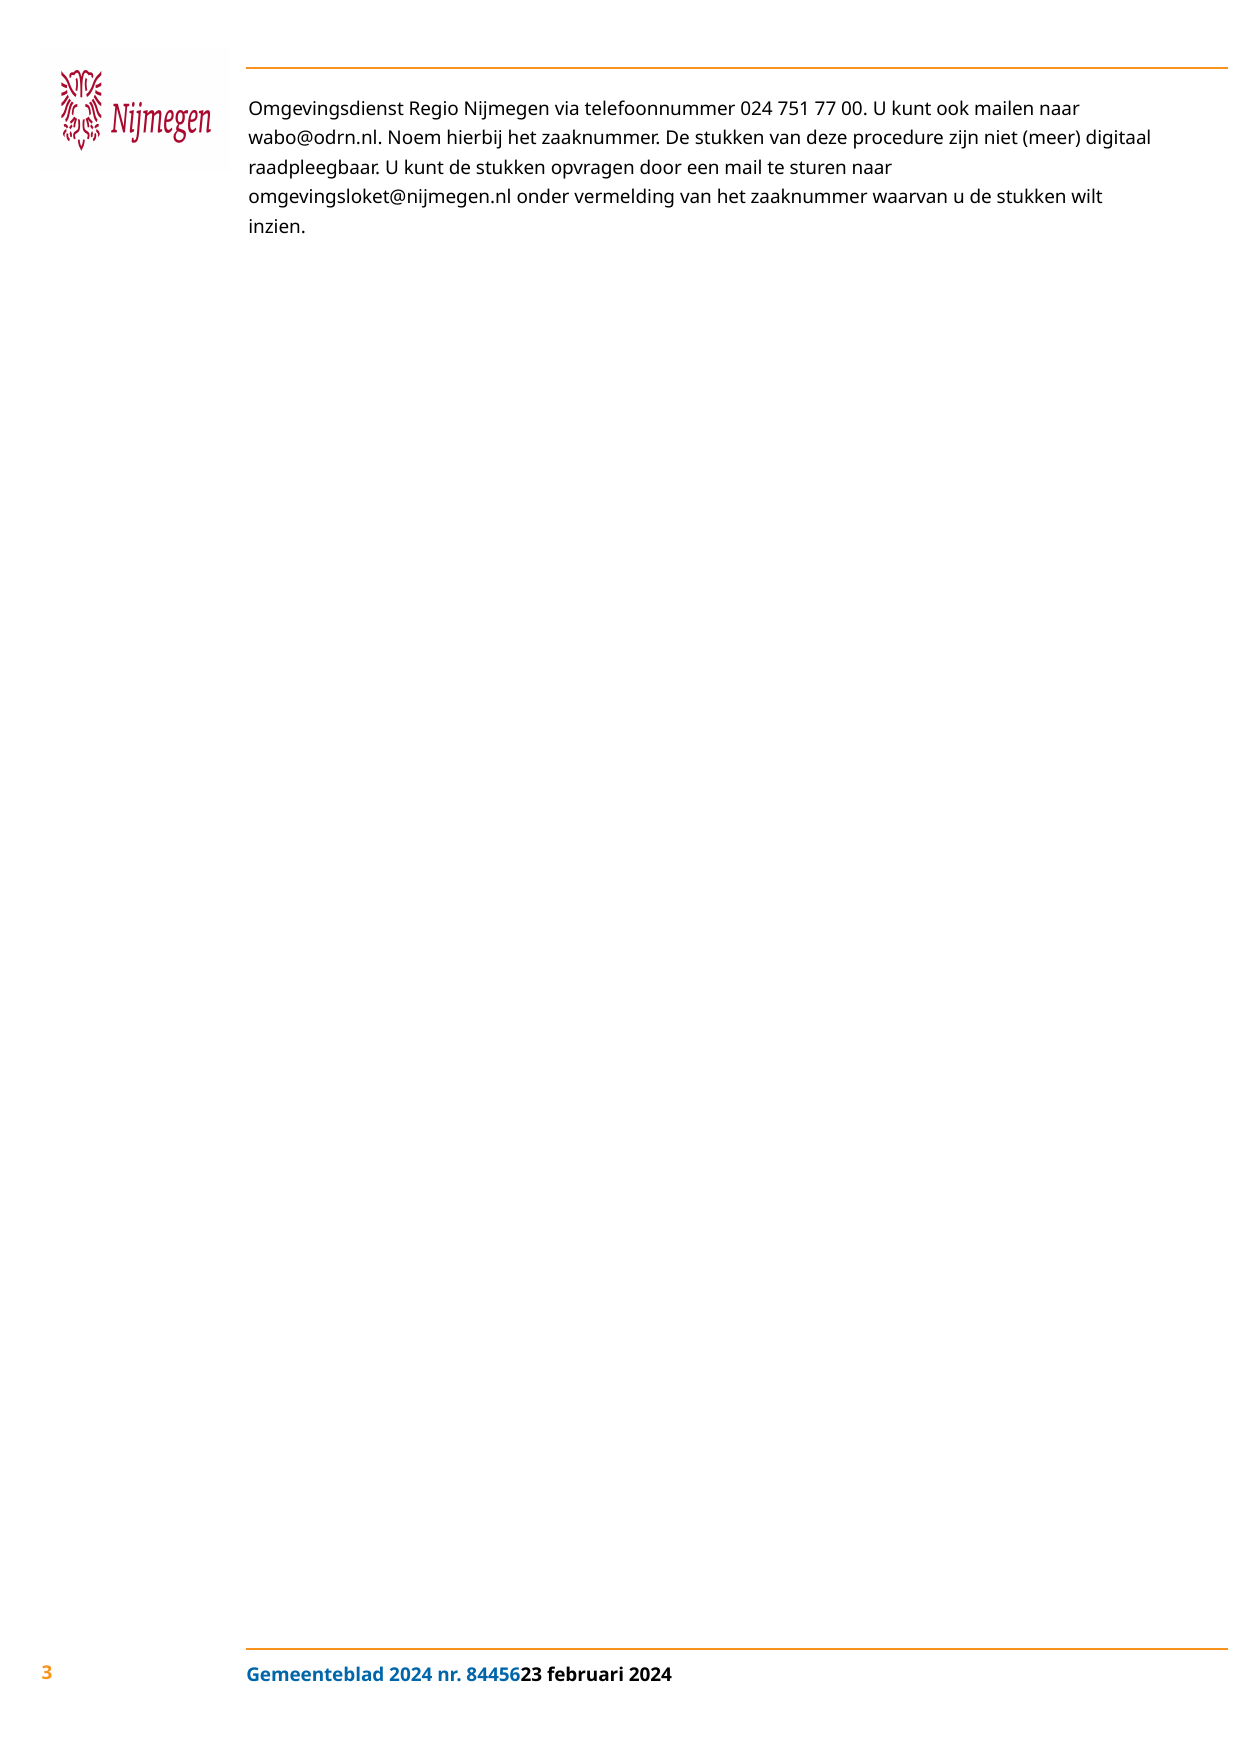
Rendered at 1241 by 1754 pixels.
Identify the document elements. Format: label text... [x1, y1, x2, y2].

picture [41, 47, 231, 172]
text Omgevingsdienst Regio Nijmegen via telefoonnummer 024 751 77 00. U kunt ook mailen naar wabo@odrn.nl. Noem hierbij het zaaknummer. De stukken van deze procedure zijn niet (meer) digitaal raadpleegbaar. U kunt de stukken opvragen door een mail te sturen naar omgevingsloket@nijmegen.nl onder vermelding van het zaaknummer waarvan u de stukken wilt inzien. [248, 95, 1152, 239]
